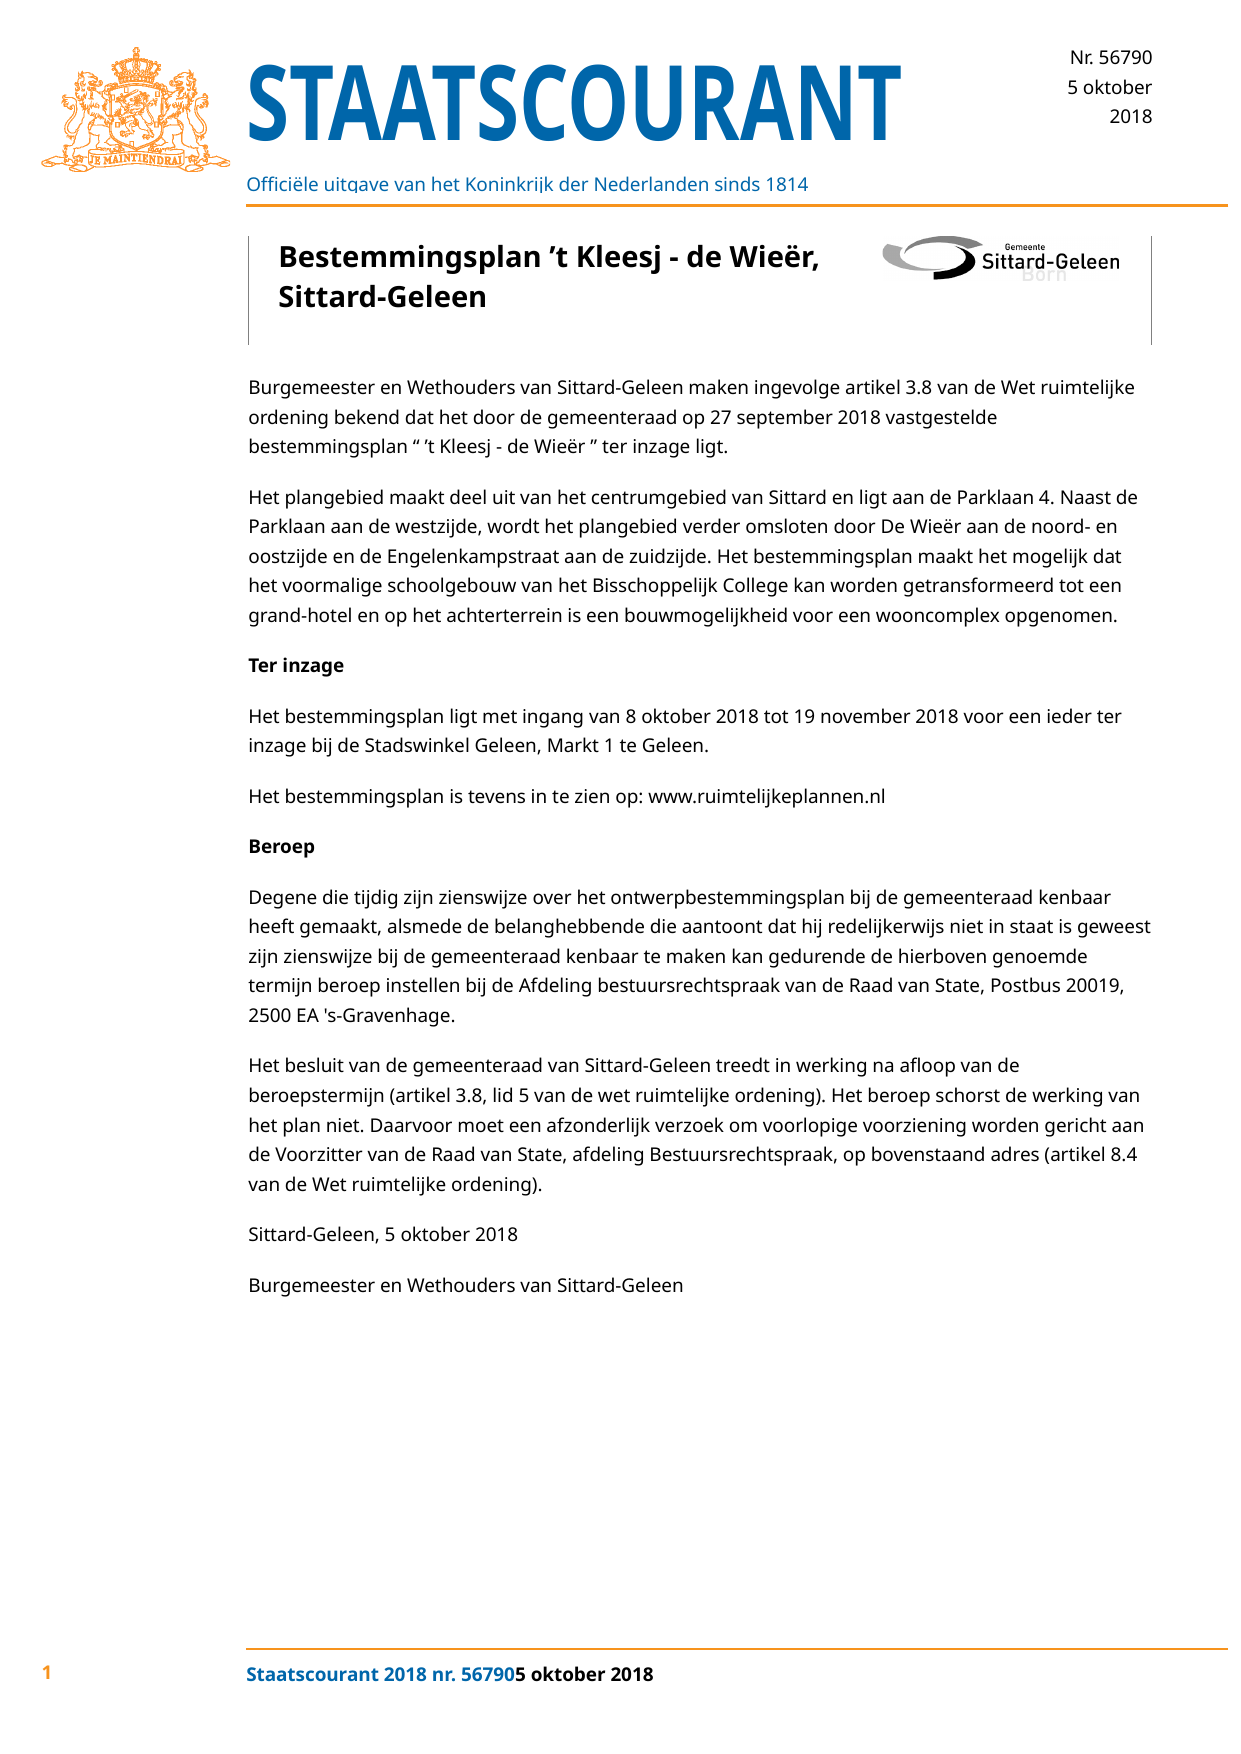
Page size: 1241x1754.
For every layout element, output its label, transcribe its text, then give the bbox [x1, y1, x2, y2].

text Het besluit van de gemeenteraad van Sittard-Geleen treedt in werking na afloop van de beroepstermijn (artikel 3.8, lid 5 van de wet ruimtelijke ordening). Het beroep schorst de werking van het plan niet. Daarvoor moet een afzonderlijk verzoek om voorlopige voorziening worden gericht aan de Voorzitter van de Raad van State, afdeling Bestuursrechtspraak, op bovenstaand adres (artikel 8.4 van de Wet ruimtelijke ordening). [248, 1053, 1152, 1197]
text Degene die tijdig zijn zienswijze over het ontwerpbestemmingsplan bij de gemeenteraad kenbaar heeft gemaakt, alsmede de belanghebbende die aantoont dat hij redelijkerwijs niet in staat is geweest zijn zienswijze bij de gemeenteraad kenbaar te maken kan gedurende de hierboven genoemde termijn beroep instellen bij de Afdeling bestuursrechtspraak van de Raad van State, Postbus 20019, 2500 EA 's-Gravenhage. [248, 884, 1152, 1028]
text Burgemeester en Wethouders van Sittard-Geleen [248, 1272, 1152, 1297]
table_header [850, 236, 1151, 345]
text Ter inzage [248, 653, 1152, 678]
picture [882, 236, 1119, 281]
text Het bestemmingsplan ligt met ingang van 8 oktober 2018 tot 19 november 2018 voor een ieder ter inzage bij de Stadswinkel Geleen, Markt 1 te Geleen. [248, 703, 1152, 758]
table_header Bestemmingsplan ’t Kleesj - de Wieër, Sittard-Geleen [249, 236, 850, 345]
text Burgemeester en Wethouders van Sittard-Geleen maken ingevolge artikel 3.8 van de Wet ruimtelijke ordening bekend dat het door de gemeenteraad op 27 september 2018 vastgestelde bestemmingsplan “ ’t Kleesj - de Wieër ” ter inzage ligt. [248, 374, 1152, 459]
text Het bestemmingsplan is tevens in te zien op: www.ruimtelijkeplannen.nl [248, 783, 1152, 809]
text Beroep [248, 833, 1152, 859]
picture [41, 47, 231, 172]
text Sittard-Geleen, 5 oktober 2018 [248, 1221, 1152, 1247]
text Het plangebied maakt deel uit van het centrumgebied van Sittard en ligt aan de Parklaan 4. Naast de Parklaan aan de westzijde, wordt het plangebied verder omsloten door De Wieër aan de noord- en oostzijde en de Engelenkampstraat aan de zuidzijde. Het bestemmingsplan maakt het mogelijk dat het voormalige schoolgebouw van het Bisschoppelijk College kan worden getransformeerd tot een grand-hotel en op het achterterrein is een bouwmogelijkheid voor een wooncomplex opgenomen. [248, 484, 1152, 628]
